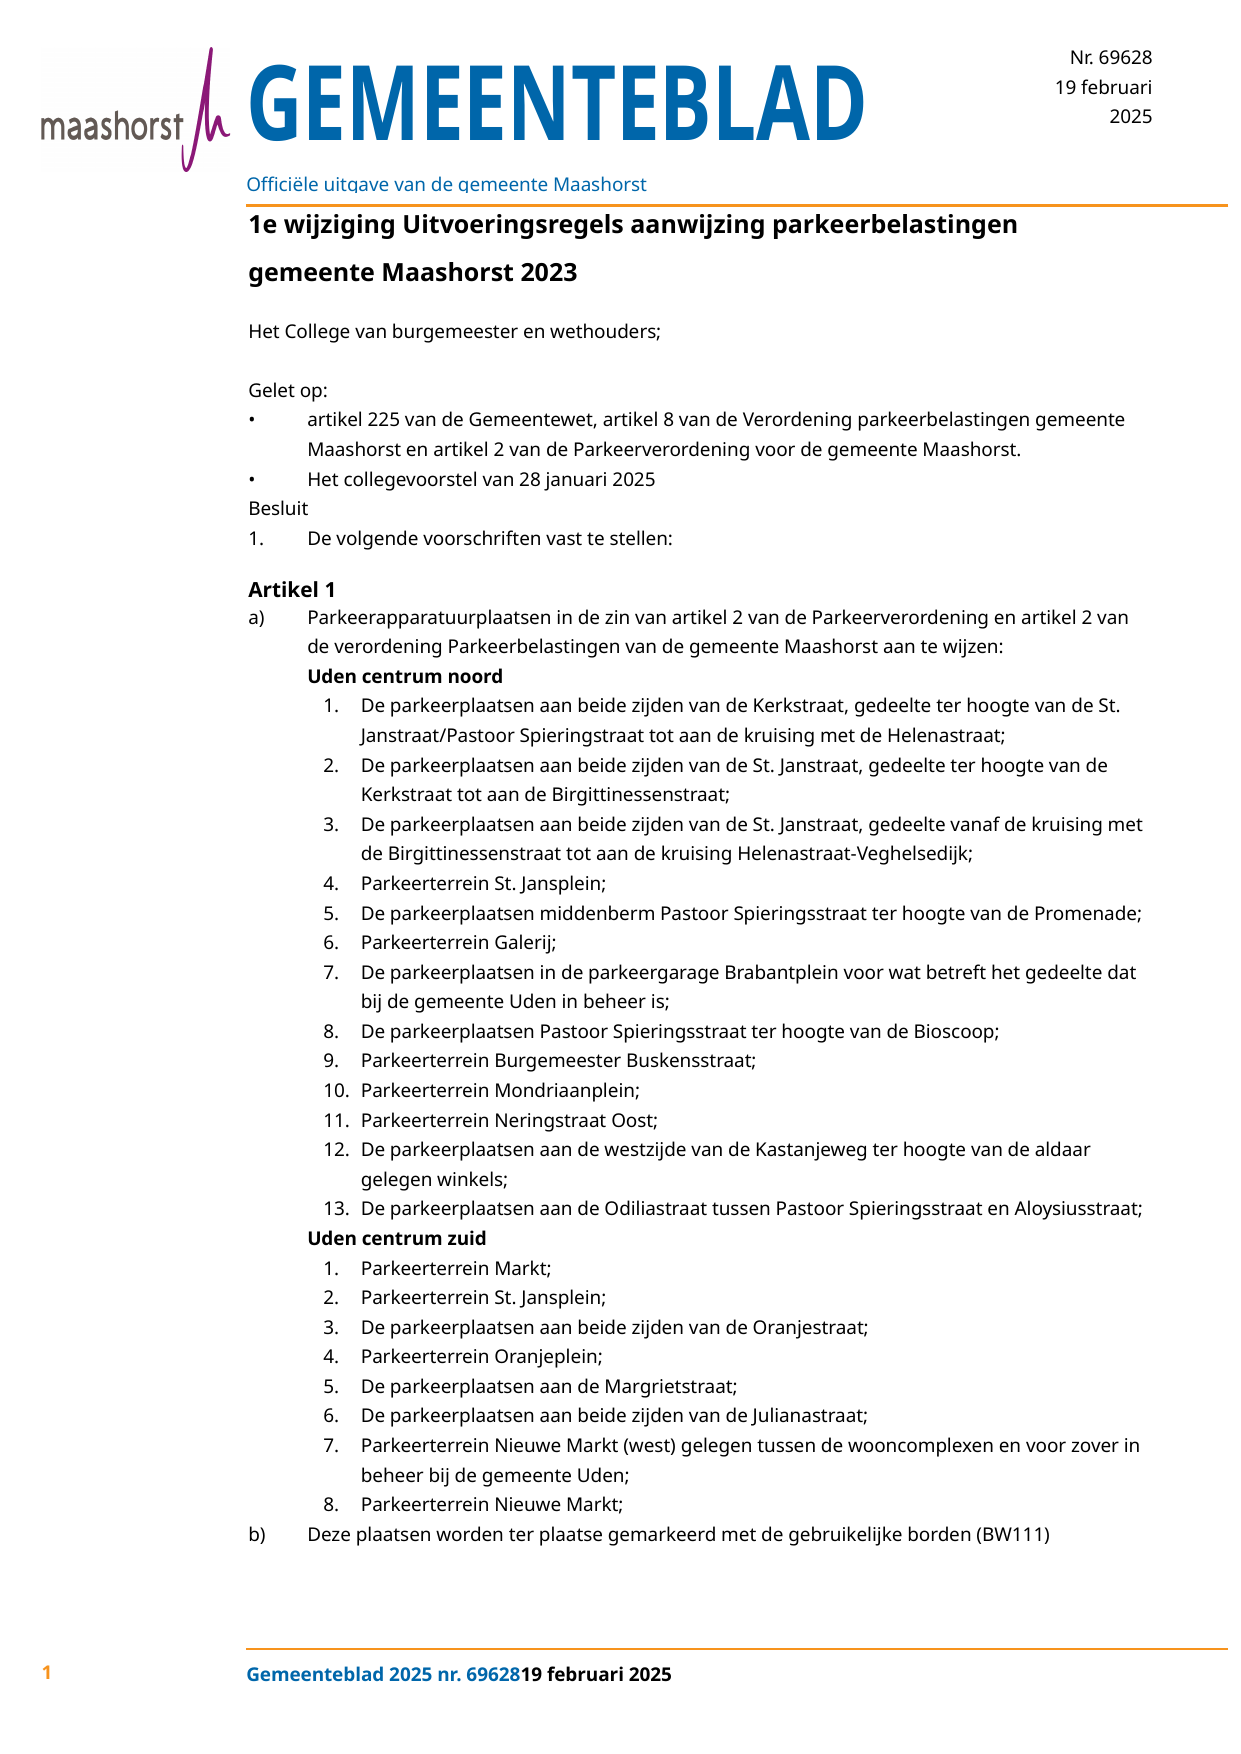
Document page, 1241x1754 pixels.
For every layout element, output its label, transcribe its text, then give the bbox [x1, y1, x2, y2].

list Het collegevoorstel van 28 januari 2025 [248, 466, 1152, 492]
list Parkeerterrein Nieuwe Markt; [323, 1491, 1152, 1517]
list De parkeerplaatsen aan beide zijden van de St. Janstraat, gedeelte ter hoogte van de Kerkstraat tot aan de Birgittinessenstraat; [323, 752, 1152, 807]
list De parkeerplaatsen aan beide zijden van de St. Janstraat, gedeelte vanaf de kruising met de Birgittinessenstraat tot aan de kruising Helenastraat-Veghelsedijk; [323, 811, 1152, 866]
list Parkeerterrein St. Jansplein; [323, 1284, 1152, 1310]
list De volgende voorschriften vast te stellen: [248, 525, 1152, 551]
text Gelet op: [248, 377, 1152, 403]
list De parkeerplaatsen aan beide zijden van de Oranjestraat; [323, 1314, 1152, 1339]
list De parkeerplaatsen Pastoor Spieringsstraat ter hoogte van de Bioscoop; [323, 1018, 1152, 1044]
list Deze plaatsen worden ter plaatse gemarkeerd met de gebruikelijke borden (BW111) [248, 1521, 1152, 1547]
list De parkeerplaatsen in de parkeergarage Brabantplein voor wat betreft het gedeelte dat bij de gemeente Uden in beheer is; [323, 959, 1152, 1014]
list Uden centrum noord [248, 663, 1152, 689]
text Het College van burgemeester en wethouders; [248, 318, 1152, 344]
list De parkeerplaatsen aan de Odiliastraat tussen Pastoor Spieringsstraat en Aloysiusstraat; [323, 1196, 1152, 1221]
list Parkeerterrein Galerij; [323, 929, 1152, 955]
list Parkeerapparatuurplaatsen in de zin van artikel 2 van de Parkeerverordening en artikel 2 van de verordening Parkeerbelastingen van de gemeente Maashorst aan te wijzen: [248, 604, 1152, 659]
list Parkeerterrein Neringstraat Oost; [323, 1107, 1152, 1132]
text 1e wijziging Uitvoeringsregels aanwijzing parkeerbelastingen gemeente Maashorst 2023 [248, 207, 1152, 288]
text Besluit [248, 495, 1152, 521]
list De parkeerplaatsen middenberm Pastoor Spieringsstraat ter hoogte van de Promenade; [323, 900, 1152, 925]
list De parkeerplaatsen aan de Margrietstraat; [323, 1373, 1152, 1399]
list De parkeerplaatsen aan beide zijden van de Julianastraat; [323, 1403, 1152, 1428]
list Parkeerterrein Mondriaanplein; [323, 1077, 1152, 1103]
text Artikel 1 [248, 575, 1152, 604]
list Parkeerterrein Oranjeplein; [323, 1343, 1152, 1369]
list De parkeerplaatsen aan beide zijden van de Kerkstraat, gedeelte ter hoogte van de St. Janstraat/Pastoor Spieringstraat tot aan de kruising met de Helenastraat; [323, 693, 1152, 748]
picture [41, 47, 231, 172]
list Parkeerterrein Burgemeester Buskensstraat; [323, 1048, 1152, 1073]
list Uden centrum zuid [248, 1225, 1152, 1251]
list artikel 225 van de Gemeentewet, artikel 8 van de Verordening parkeerbelastingen gemeente Maashorst en artikel 2 van de Parkeerverordening voor de gemeente Maashorst. [248, 407, 1152, 462]
list Parkeerterrein St. Jansplein; [323, 870, 1152, 896]
list De parkeerplaatsen aan de westzijde van de Kastanjeweg ter hoogte van de aldaar gelegen winkels; [323, 1136, 1152, 1192]
list Parkeerterrein Nieuwe Markt (west) gelegen tussen de wooncomplexen en voor zover in beheer bij de gemeente Uden; [323, 1432, 1152, 1487]
list Parkeerterrein Markt; [323, 1255, 1152, 1280]
